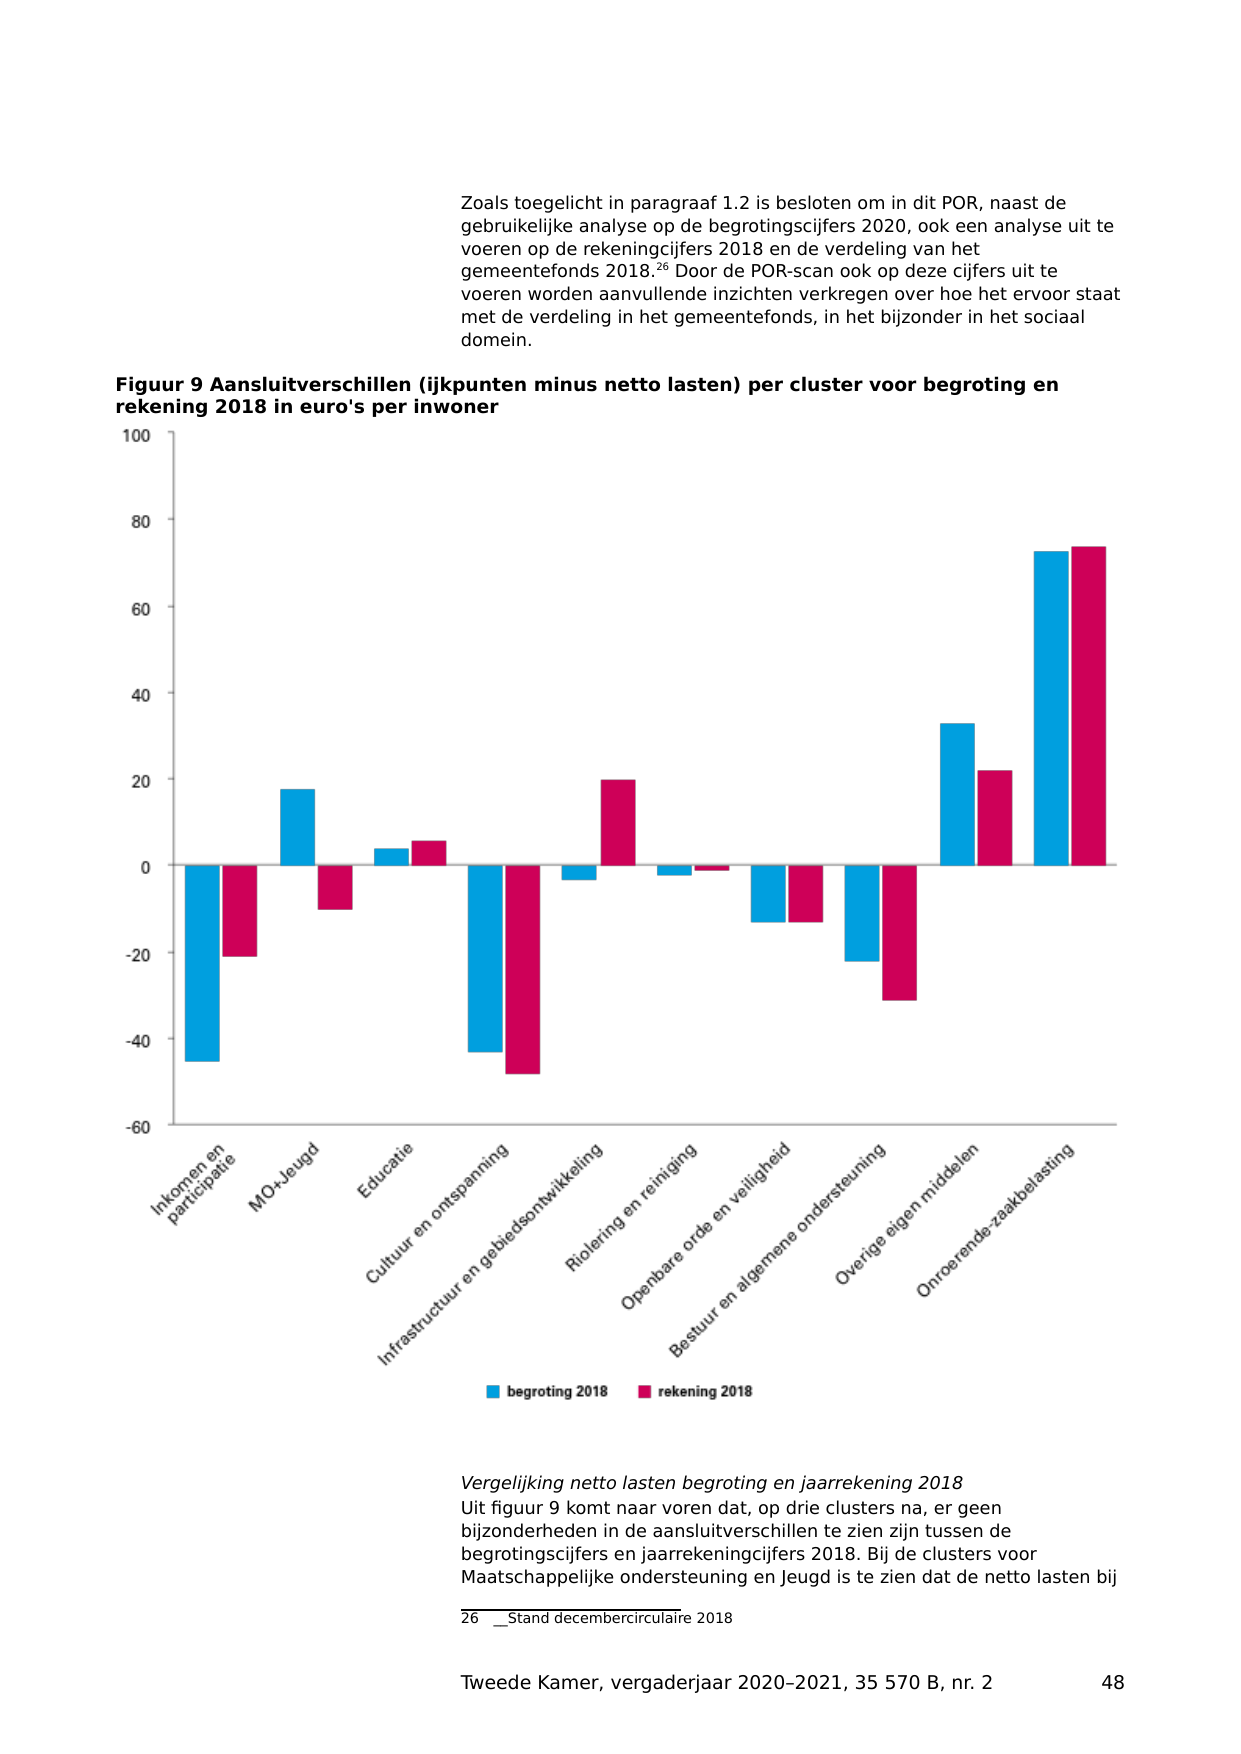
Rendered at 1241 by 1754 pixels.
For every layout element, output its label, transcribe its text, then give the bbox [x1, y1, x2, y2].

text Zoals toegelicht in paragraaf 1.2 is besloten om in dit POR, naast de gebruikelijke analyse op de begrotingscijfers 2020, ook een analyse uit te voeren op de rekeningcijfers 2018 en de verdeling van het gemeentefonds 2018. Door de POR-scan ook op deze cijfers uit te voeren worden aanvullende inzichten verkregen over hoe het ervoor staat met de verdeling in het gemeentefonds, in het bijzonder in het sociaal domein. [461, 191, 1125, 351]
title Figuur 9 Aansluitverschillen (ijkpunten minus netto lasten) per cluster voor begroting en rekening 2018 in euro's per inwoner [115, 374, 1125, 418]
text Uit figuur 9 komt naar voren dat, op drie clusters na, er geen bijzonderheden in de aansluitverschillen te zien zijn tussen de begrotingscijfers en jaarrekeningcijfers 2018. Bij de clusters voor Maatschappelijke ondersteuning en Jeugd is te zien dat de netto lasten bij [461, 1496, 1125, 1588]
text ____Stand decembercirculaire 2018 [461, 1610, 1125, 1627]
text Vergelijking netto lasten begroting en jaarrekening 2018 [461, 1471, 1125, 1494]
